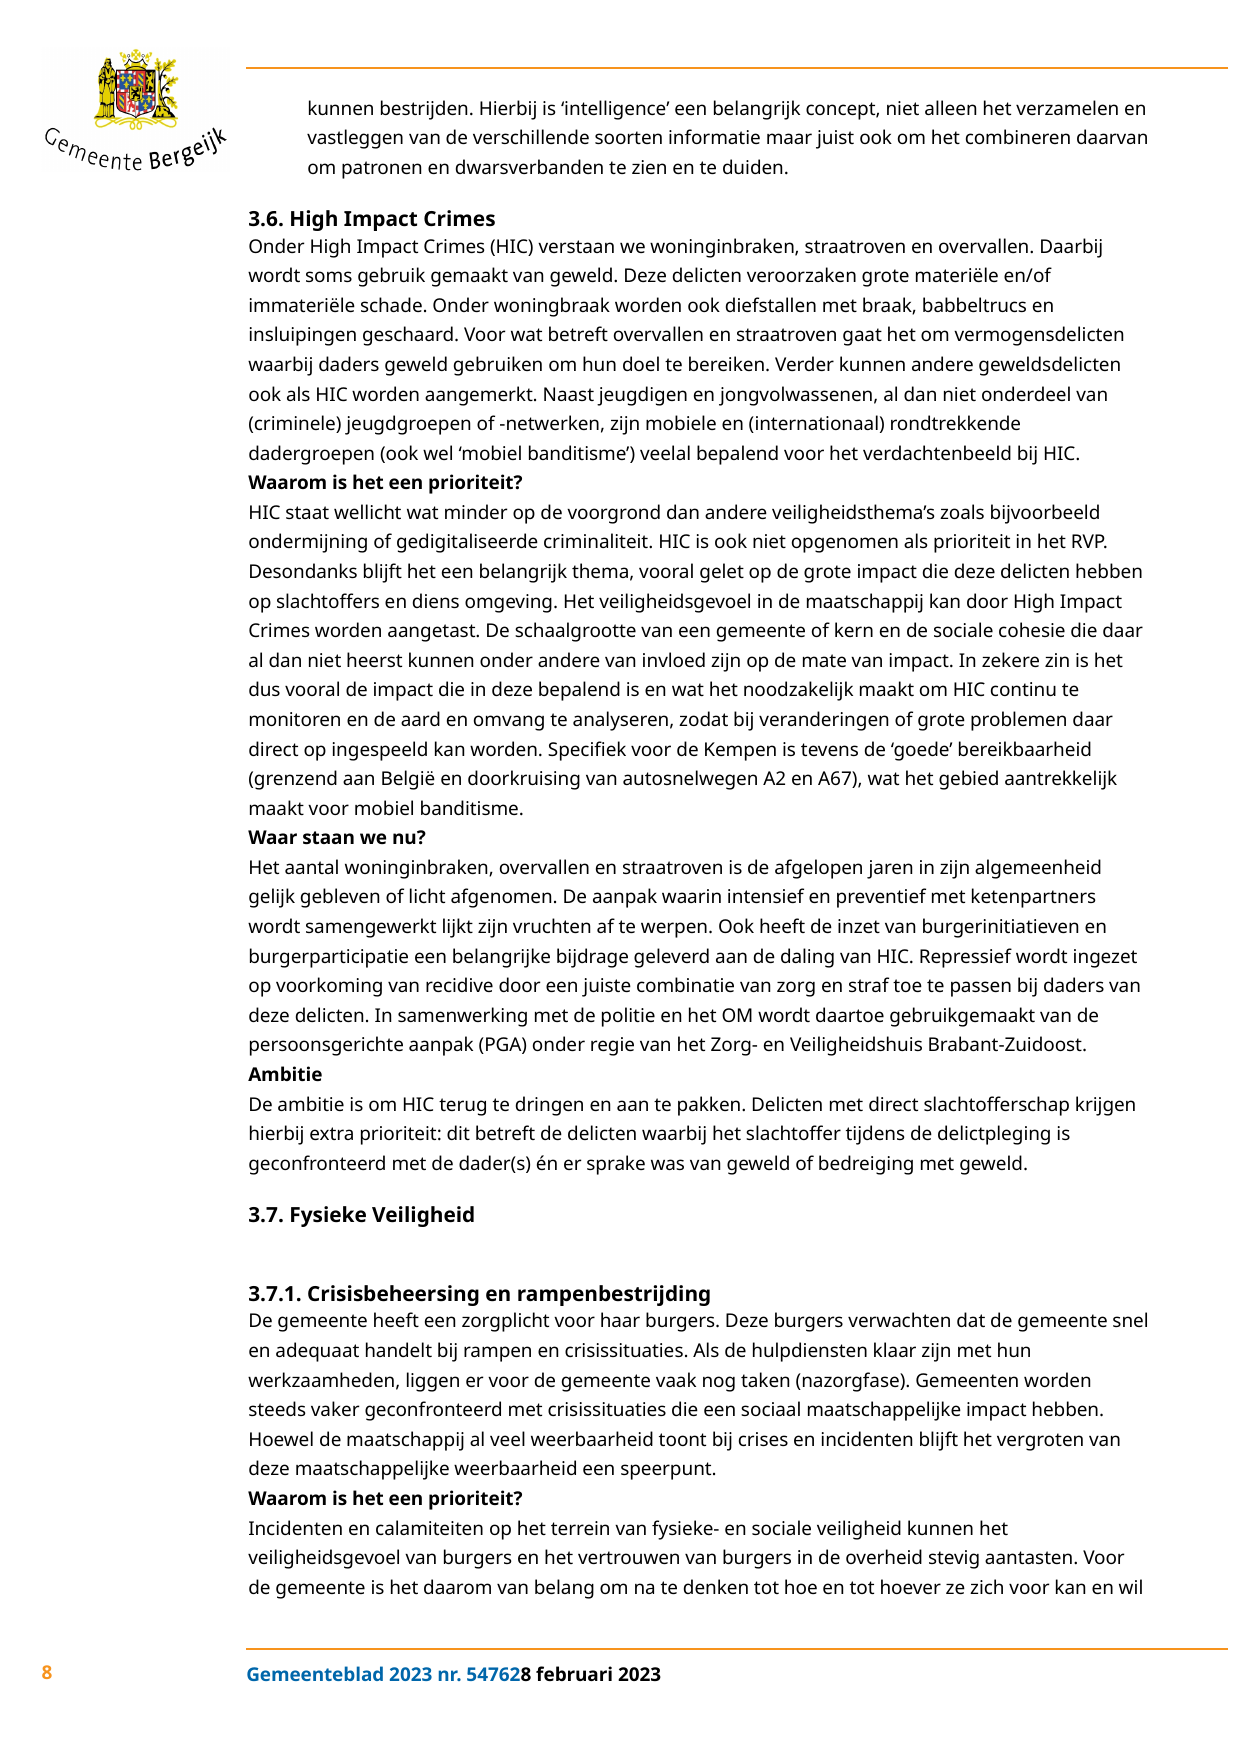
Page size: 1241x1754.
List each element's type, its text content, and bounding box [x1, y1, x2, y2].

text De ambitie is om HIC terug te dringen en aan te pakken. Delicten met direct slachtofferschap krijgen hierbij extra prioriteit: dit betreft de delicten waarbij het slachtoffer tijdens de delictpleging is geconfronteerd met de dader(s) én er sprake was van geweld of bedreiging met geweld. [248, 1091, 1152, 1176]
picture [41, 47, 231, 172]
text Waarom is het een prioriteit? [248, 1485, 1152, 1511]
text HIC staat wellicht wat minder op de voorgrond dan andere veiligheidsthema’s zoals bijvoorbeeld ondermijning of gedigitaliseerde criminaliteit. HIC is ook niet opgenomen als prioriteit in het RVP. Desondanks blijft het een belangrijk thema, vooral gelet op de grote impact die deze delicten hebben op slachtoffers en diens omgeving. Het veiligheidsgevoel in de maatschappij kan door High Impact Crimes worden aangetast. De schaalgrootte van een gemeente of kern en de sociale cohesie die daar al dan niet heerst kunnen onder andere van invloed zijn op de mate van impact. In zekere zin is het dus vooral de impact die in deze bepalend is en wat het noodzakelijk maakt om HIC continu te monitoren en de aard en omvang te analyseren, zodat bij veranderingen of grote problemen daar direct op ingespeeld kan worden. Specifiek voor de Kempen is tevens de ‘goede’ bereikbaarheid (grenzend aan België en doorkruising van autosnelwegen A2 en A67), wat het gebied aantrekkelijk maakt voor mobiel banditisme. [248, 499, 1152, 821]
text De gemeente heeft een zorgplicht voor haar burgers. Deze burgers verwachten dat de gemeente snel en adequaat handelt bij rampen en crisissituaties. Als de hulpdiensten klaar zijn met hun werkzaamheden, liggen er voor de gemeente vaak nog taken (nazorgfase). Gemeenten worden steeds vaker geconfronteerd met crisissituaties die een sociaal maatschappelijke impact hebben. Hoewel de maatschappij al veel weerbaarheid toont bij crises en incidenten blijft het vergroten van deze maatschappelijke weerbaarheid een speerpunt. [248, 1308, 1152, 1481]
text Onder High Impact Crimes (HIC) verstaan we woninginbraken, straatroven en overvallen. Daarbij wordt soms gebruik gemaakt van geweld. Deze delicten veroorzaken grote materiële en/of immateriële schade. Onder woningbraak worden ook diefstallen met braak, babbeltrucs en insluipingen geschaard. Voor wat betreft overvallen en straatroven gaat het om vermogensdelicten waarbij daders geweld gebruiken om hun doel te bereiken. Verder kunnen andere geweldsdelicten ook als HIC worden aangemerkt. Naast jeugdigen en jongvolwassenen, al dan niet onderdeel van (criminele) jeugdgroepen of -netwerken, zijn mobiele en (internationaal) rondtrekkende dadergroepen (ook wel ‘mobiel banditisme’) veelal bepalend voor het verdachtenbeeld bij HIC. [248, 233, 1152, 466]
text Waarom is het een prioriteit? [248, 469, 1152, 495]
text 3.7.1. Crisisbeheersing en rampenbestrijding [248, 1279, 1152, 1308]
text 3.7. Fysieke Veiligheid [248, 1200, 1152, 1229]
text Incidenten en calamiteiten op het terrein van fysieke- en sociale veiligheid kunnen het veiligheidsgevoel van burgers en het vertrouwen van burgers in de overheid stevig aantasten. Voor de gemeente is het daarom van belang om na te denken tot hoe en tot hoever ze zich voor kan en wil [248, 1515, 1152, 1599]
list kunnen bestrijden. Hierbij is ‘intelligence’ een belangrijk concept, niet alleen het verzamelen en vastleggen van de verschillende soorten informatie maar juist ook om het combineren daarvan om patronen en dwarsverbanden te zien en te duiden. [248, 95, 1152, 180]
text Ambitie [248, 1061, 1152, 1087]
text Waar staan we nu? [248, 824, 1152, 850]
text Het aantal woninginbraken, overvallen en straatroven is de afgelopen jaren in zijn algemeenheid gelijk gebleven of licht afgenomen. De aanpak waarin intensief en preventief met ketenpartners wordt samengewerkt lijkt zijn vruchten af te werpen. Ook heeft de inzet van burgerinitiatieven en burgerparticipatie een belangrijke bijdrage geleverd aan de daling van HIC. Repressief wordt ingezet op voorkoming van recidive door een juiste combinatie van zorg en straf toe te passen bij daders van deze delicten. In samenwerking met de politie en het OM wordt daartoe gebruikgemaakt van de persoonsgerichte aanpak (PGA) onder regie van het Zorg- en Veiligheidshuis Brabant-Zuidoost. [248, 854, 1152, 1057]
text 3.6. High Impact Crimes [248, 204, 1152, 233]
